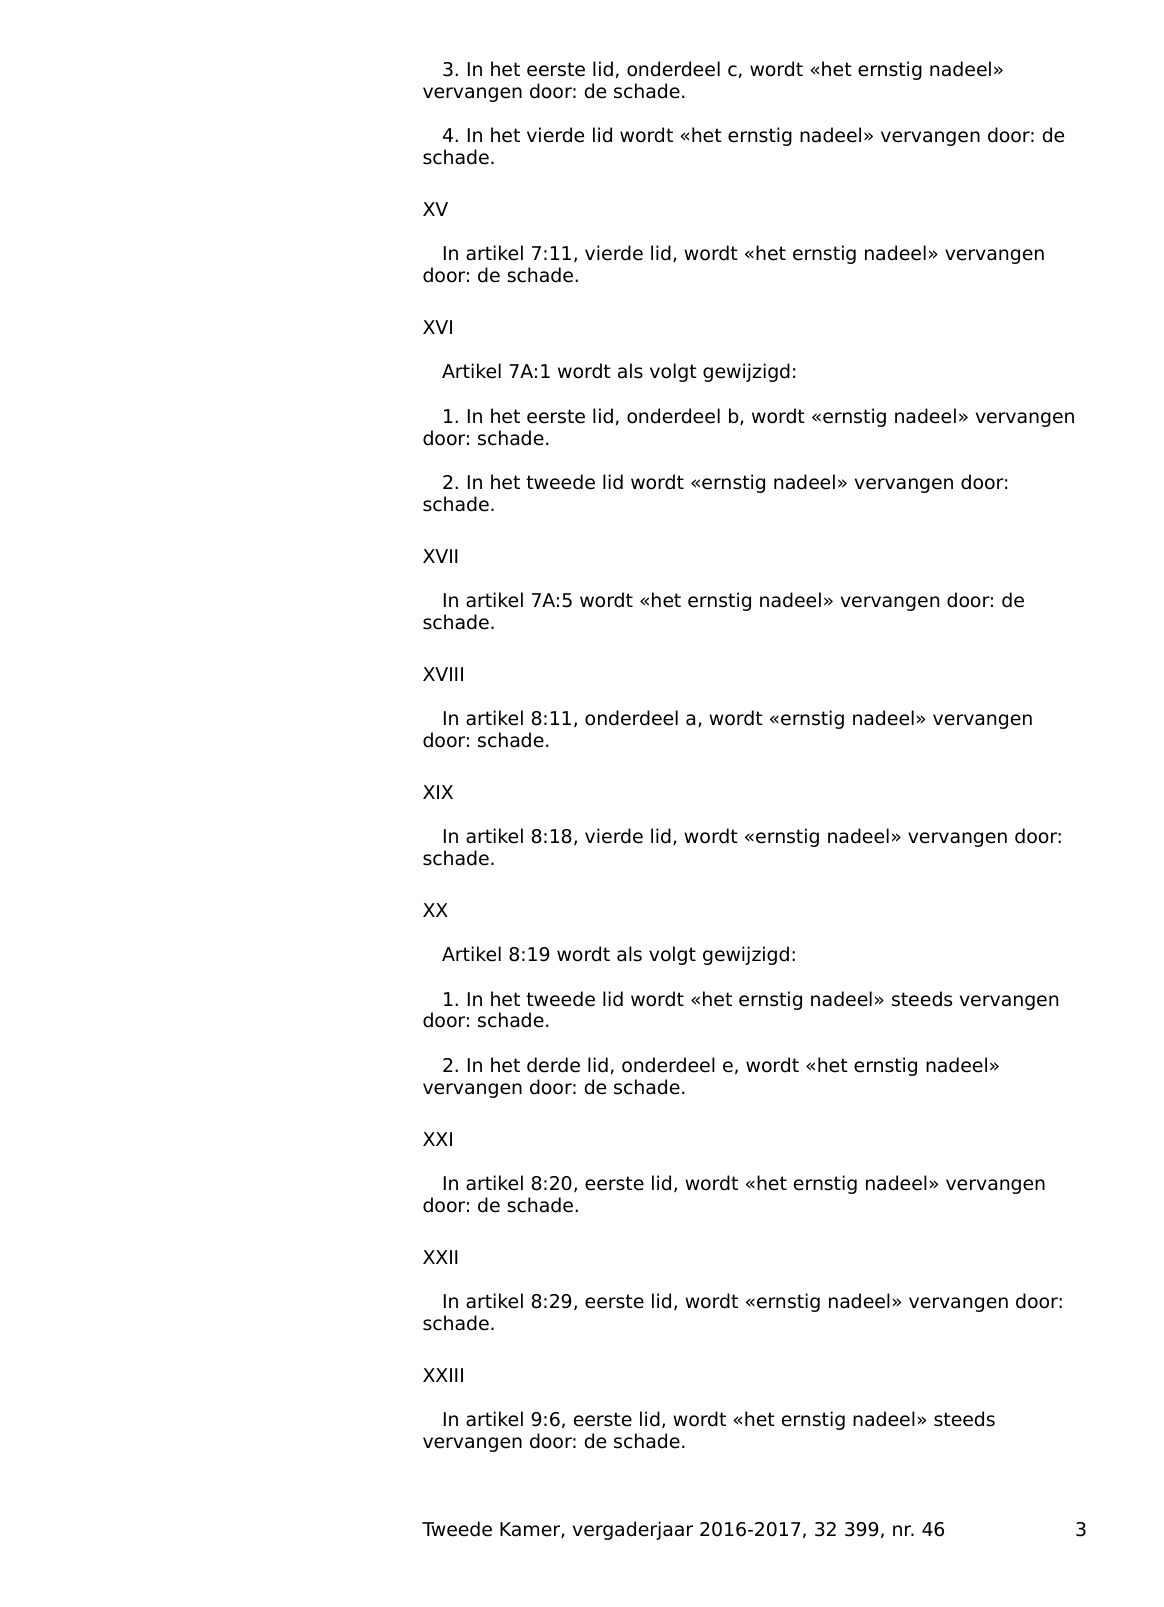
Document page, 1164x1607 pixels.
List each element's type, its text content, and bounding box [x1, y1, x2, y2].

subtitle XV [422, 199, 1087, 221]
text 3. In het eerste lid, onderdeel c, wordt «het ernstig nadeel» vervangen door: de schade. [422, 59, 1087, 103]
text 4. In het vierde lid wordt «het ernstig nadeel» vervangen door: de schade. [422, 125, 1087, 169]
text In artikel 8:11, onderdeel a, wordt «ernstig nadeel» vervangen door: schade. [422, 708, 1087, 752]
text Artikel 8:19 wordt als volgt gewijzigd: [422, 944, 1087, 966]
text In artikel 8:18, vierde lid, wordt «ernstig nadeel» vervangen door: schade. [422, 826, 1087, 870]
text 2. In het derde lid, onderdeel e, wordt «het ernstig nadeel» vervangen door: de schade. [422, 1054, 1087, 1098]
subtitle XXII [422, 1247, 1087, 1269]
subtitle XIX [422, 782, 1087, 804]
subtitle XXIII [422, 1365, 1087, 1387]
text In artikel 8:29, eerste lid, wordt «ernstig nadeel» vervangen door: schade. [422, 1291, 1087, 1335]
text 1. In het tweede lid wordt «het ernstig nadeel» steeds vervangen door: schade. [422, 988, 1087, 1032]
text In artikel 9:6, eerste lid, wordt «het ernstig nadeel» steeds vervangen door: de schade. [422, 1409, 1087, 1453]
subtitle XX [422, 900, 1087, 922]
subtitle XVI [422, 317, 1087, 339]
text 1. In het eerste lid, onderdeel b, wordt «ernstig nadeel» vervangen door: schade. [422, 406, 1087, 449]
text In artikel 7:11, vierde lid, wordt «het ernstig nadeel» vervangen door: de schade. [422, 243, 1087, 287]
subtitle XVII [422, 546, 1087, 568]
text In artikel 7A:5 wordt «het ernstig nadeel» vervangen door: de schade. [422, 590, 1087, 634]
subtitle XXI [422, 1128, 1087, 1151]
text Artikel 7A:1 wordt als volgt gewijzigd: [422, 361, 1087, 383]
text In artikel 8:20, eerste lid, wordt «het ernstig nadeel» vervangen door: de schade. [422, 1173, 1087, 1217]
text 2. In het tweede lid wordt «ernstig nadeel» vervangen door: schade. [422, 472, 1087, 516]
subtitle XVIII [422, 664, 1087, 686]
